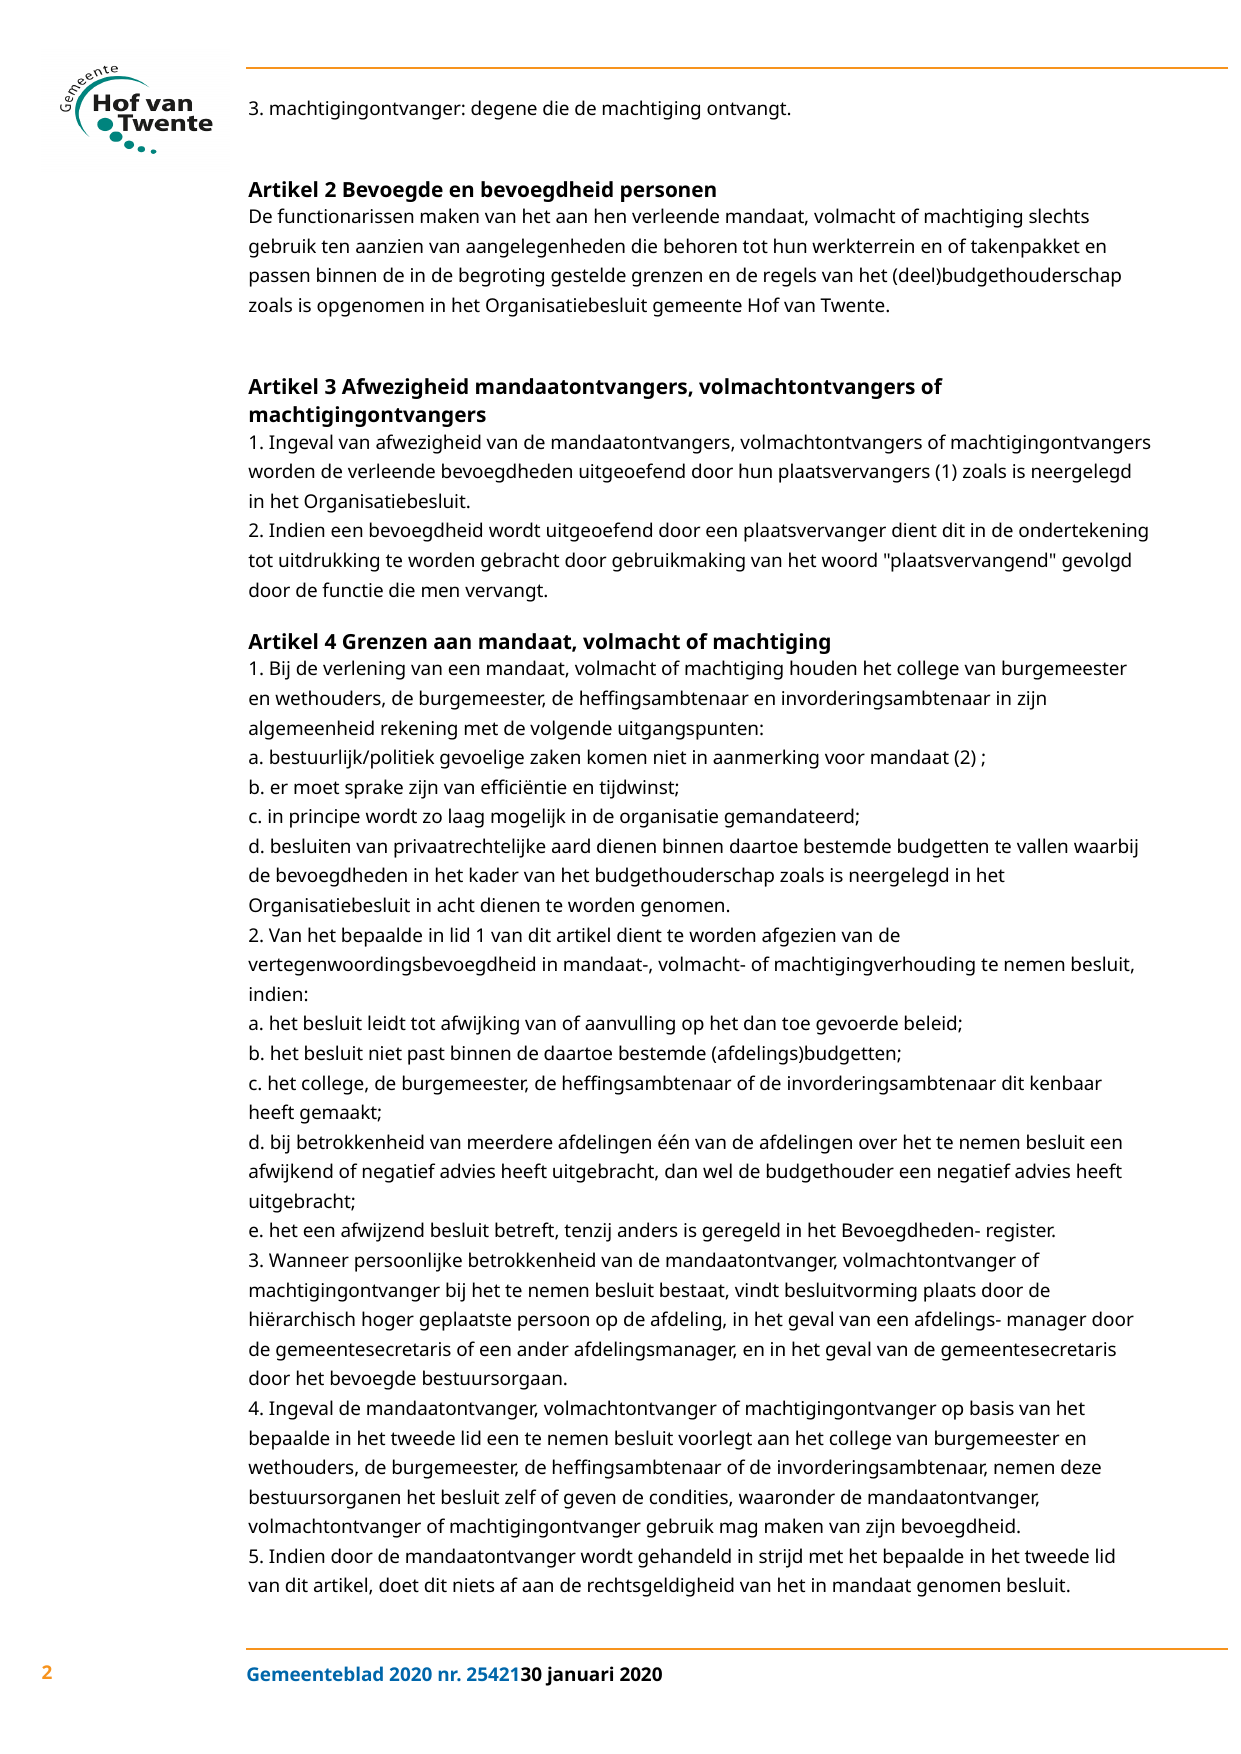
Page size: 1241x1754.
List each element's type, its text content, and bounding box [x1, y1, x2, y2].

text 1. Bij de verlening van een mandaat, volmacht of machtiging houden het college van burgemeester en wethouders, de burgemeester, de heffingsambtenaar en invorderingsambtenaar in zijn algemeenheid rekening met de volgende uitgangspunten: [248, 656, 1152, 741]
text 2. Van het bepaalde in lid 1 van dit artikel dient te worden afgezien van de vertegenwoordingsbevoegdheid in mandaat-, volmacht- of machtigingverhouding te nemen besluit, indien: [248, 922, 1152, 1007]
text 4. Ingeval de mandaatontvanger, volmachtontvanger of machtigingontvanger op basis van het bepaalde in het tweede lid een te nemen besluit voorlegt aan het college van burgemeester en wethouders, de burgemeester, de heffingsambtenaar of de invorderingsambtenaar, nemen deze bestuursorganen het besluit zelf of geven de condities, waaronder de mandaatontvanger, volmachtontvanger of machtigingontvanger gebruik mag maken van zijn bevoegdheid. [248, 1395, 1152, 1539]
text b. het besluit niet past binnen de daartoe bestemde (afdelings)budgetten; [248, 1040, 1152, 1066]
text d. bij betrokkenheid van meerdere afdelingen één van de afdelingen over het te nemen besluit een afwijkend of negatief advies heeft uitgebracht, dan wel de budgethouder een negatief advies heeft uitgebracht; [248, 1129, 1152, 1214]
text 3. machtigingontvanger: degene die de machtiging ontvangt. [248, 95, 1152, 121]
text c. in principe wordt zo laag mogelijk in de organisatie gemandateerd; [248, 803, 1152, 829]
text d. besluiten van privaatrechtelijke aard dienen binnen daartoe bestemde budgetten te vallen waarbij de bevoegdheden in het kader van het budgethouderschap zoals is neergelegd in het Organisatiebesluit in acht dienen te worden genomen. [248, 833, 1152, 918]
text e. het een afwijzend besluit betreft, tenzij anders is geregeld in het Bevoegdheden- register. [248, 1218, 1152, 1243]
text b. er moet sprake zijn van efficiëntie en tijdwinst; [248, 774, 1152, 800]
text 2. Indien een bevoegdheid wordt uitgeoefend door een plaatsvervanger dient dit in de ondertekening tot uitdrukking te worden gebracht door gebruikmaking van het woord "plaatsvervangend" gevolgd door de functie die men vervangt. [248, 518, 1152, 602]
text De functionarissen maken van het aan hen verleende mandaat, volmacht of machtiging slechts gebruik ten aanzien van aangelegenheden die behoren tot hun werkterrein en of takenpakket en passen binnen de in de begroting gestelde grenzen en de regels van het (deel)budgethouderschap zoals is opgenomen in het Organisatiebesluit gemeente Hof van Twente. [248, 203, 1152, 318]
text 5. Indien door de mandaatontvanger wordt gehandeld in strijd met het bepaalde in het tweede lid van dit artikel, doet dit niets af aan de rechtsgeldigheid van het in mandaat genomen besluit. [248, 1543, 1152, 1598]
text 1. Ingeval van afwezigheid van de mandaatontvangers, volmachtontvangers of machtigingontvangers worden de verleende bevoegdheden uitgeoefend door hun plaatsvervangers (1) zoals is neergelegd in het Organisatiebesluit. [248, 429, 1152, 514]
text Artikel 4 Grenzen aan mandaat, volmacht of machtiging [248, 627, 1152, 656]
text 3. Wanneer persoonlijke betrokkenheid van de mandaatontvanger, volmachtontvanger of machtigingontvanger bij het te nemen besluit bestaat, vindt besluitvorming plaats door de hiërarchisch hoger geplaatste persoon op de afdeling, in het geval van een afdelings- manager door de gemeentesecretaris of een ander afdelingsmanager, en in het geval van de gemeentesecretaris door het bevoegde bestuursorgaan. [248, 1247, 1152, 1391]
text a. bestuurlijk/politiek gevoelige zaken komen niet in aanmerking voor mandaat (2) ; [248, 744, 1152, 770]
text a. het besluit leidt tot afwijking van of aanvulling op het dan toe gevoerde beleid; [248, 1011, 1152, 1036]
text c. het college, de burgemeester, de heffingsambtenaar of de invorderingsambtenaar dit kenbaar heeft gemaakt; [248, 1070, 1152, 1125]
text Artikel 2 Bevoegde en bevoegdheid personen [248, 175, 1152, 203]
text Artikel 3 Afwezigheid mandaatontvangers, volmachtontvangers of machtigingontvangers [248, 372, 1152, 429]
picture [41, 47, 231, 172]
